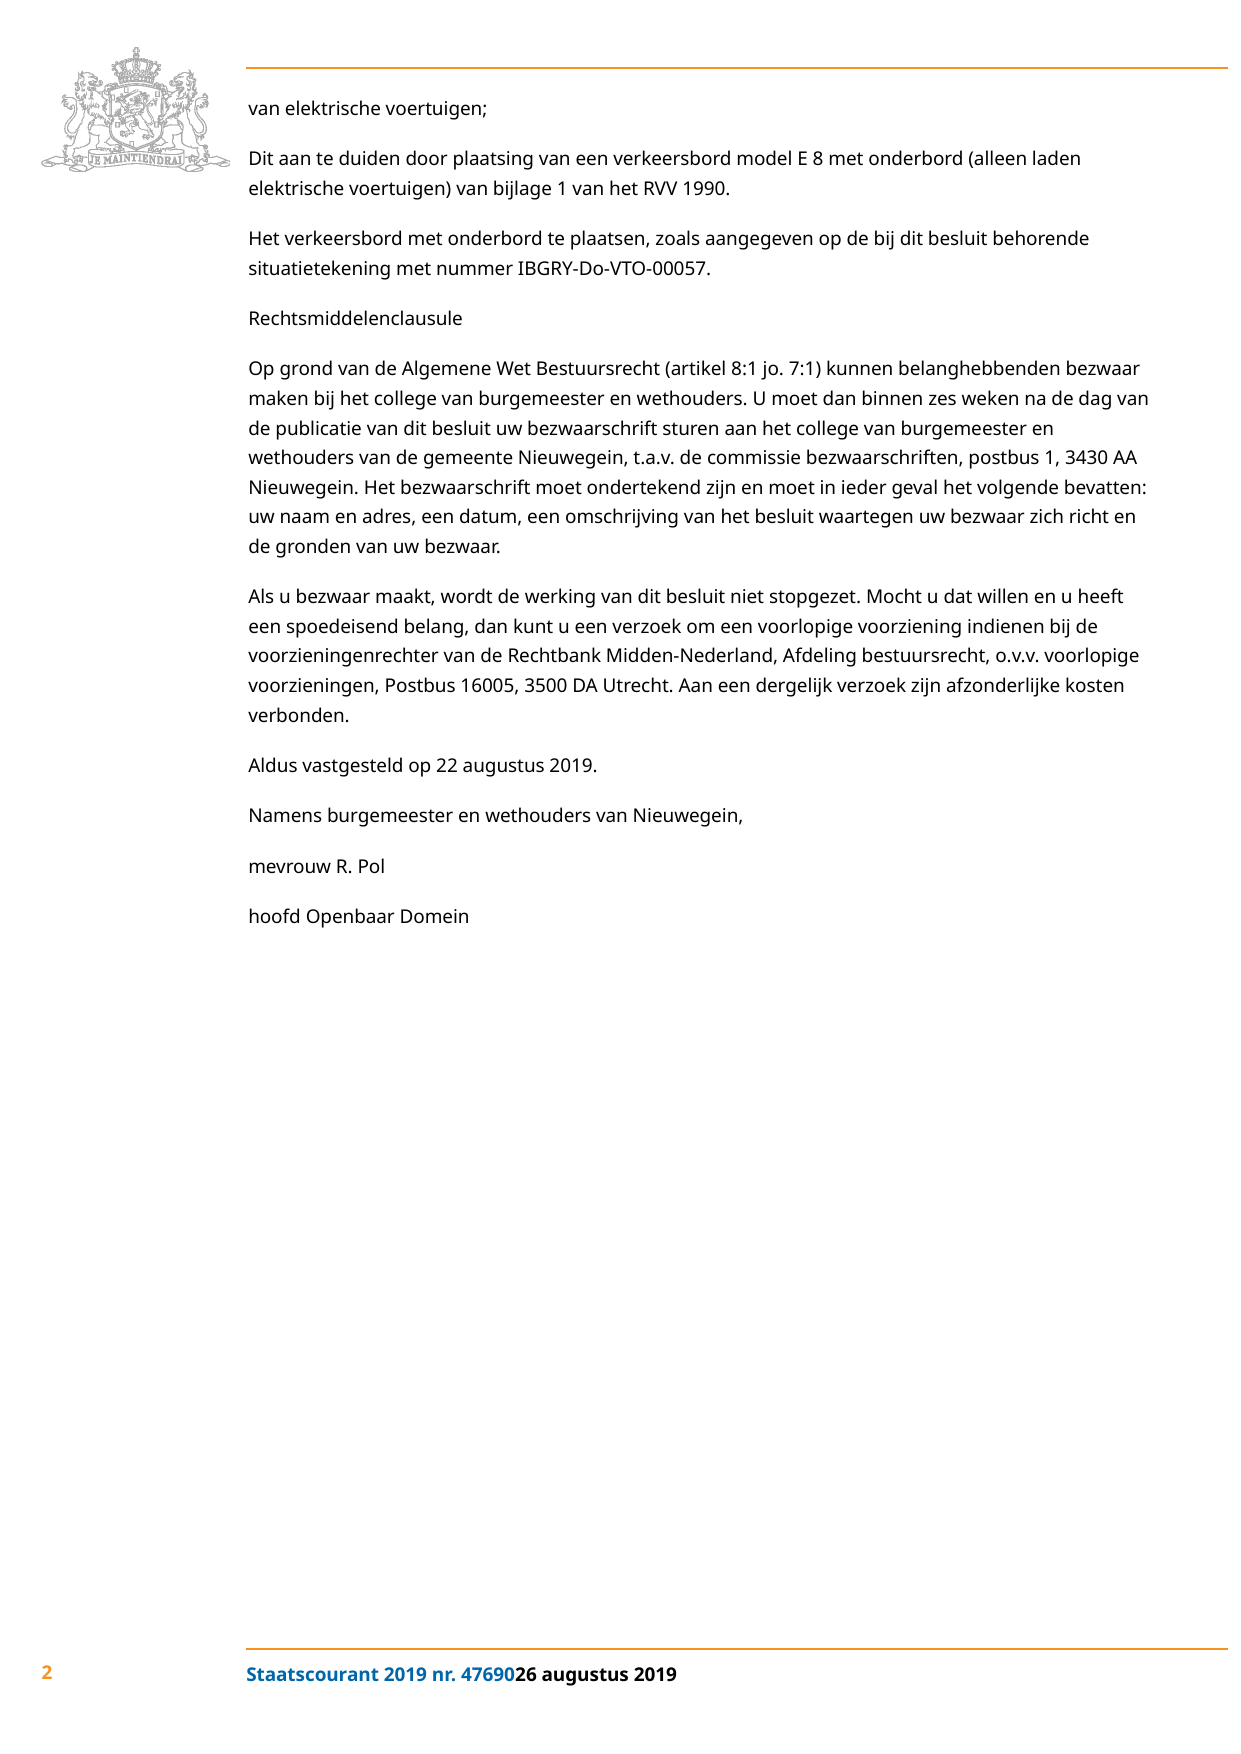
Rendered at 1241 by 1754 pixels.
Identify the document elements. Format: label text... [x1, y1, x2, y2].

text Namens burgemeester en wethouders van Nieuwegein, [248, 803, 1152, 828]
text Aldus vastgesteld op 22 augustus 2019. [248, 752, 1152, 778]
text Dit aan te duiden door plaatsing van een verkeersbord model E 8 met onderbord (alleen laden elektrische voertuigen) van bijlage 1 van het RVV 1990. [248, 145, 1152, 201]
text mevrouw R. Pol [248, 853, 1152, 879]
picture [41, 47, 231, 172]
text Op grond van de Algemene Wet Bestuursrecht (artikel 8:1 jo. 7:1) kunnen belanghebbenden bezwaar maken bij het college van burgemeester en wethouders. U moet dan binnen zes weken na de dag van de publicatie van dit besluit uw bezwaarschrift sturen aan het college van burgemeester en wethouders van de gemeente Nieuwegein, t.a.v. de commissie bezwaarschriften, postbus 1, 3430 AA Nieuwegein. Het bezwaarschrift moet ondertekend zijn en moet in ieder geval het volgende bevatten: uw naam en adres, een datum, een omschrijving van het besluit waartegen uw bezwaar zich richt en de gronden van uw bezwaar. [248, 356, 1152, 559]
text Rechtsmiddelenclausule [248, 305, 1152, 331]
text hoofd Openbaar Domein [248, 903, 1152, 929]
text Het verkeersbord met onderbord te plaatsen, zoals aangegeven op de bij dit besluit behorende situatietekening met nummer IBGRY-Do-VTO-00057. [248, 225, 1152, 281]
text van elektrische voertuigen; [248, 95, 1152, 121]
text Als u bezwaar maakt, wordt de werking van dit besluit niet stopgezet. Mocht u dat willen en u heeft een spoedeisend belang, dan kunt u een verzoek om een voorlopige voorziening indienen bij de voorzieningenrechter van de Rechtbank Midden-Nederland, Afdeling bestuursrecht, o.v.v. voorlopige voorzieningen, Postbus 16005, 3500 DA Utrecht. Aan een dergelijk verzoek zijn afzonderlijke kosten verbonden. [248, 583, 1152, 728]
